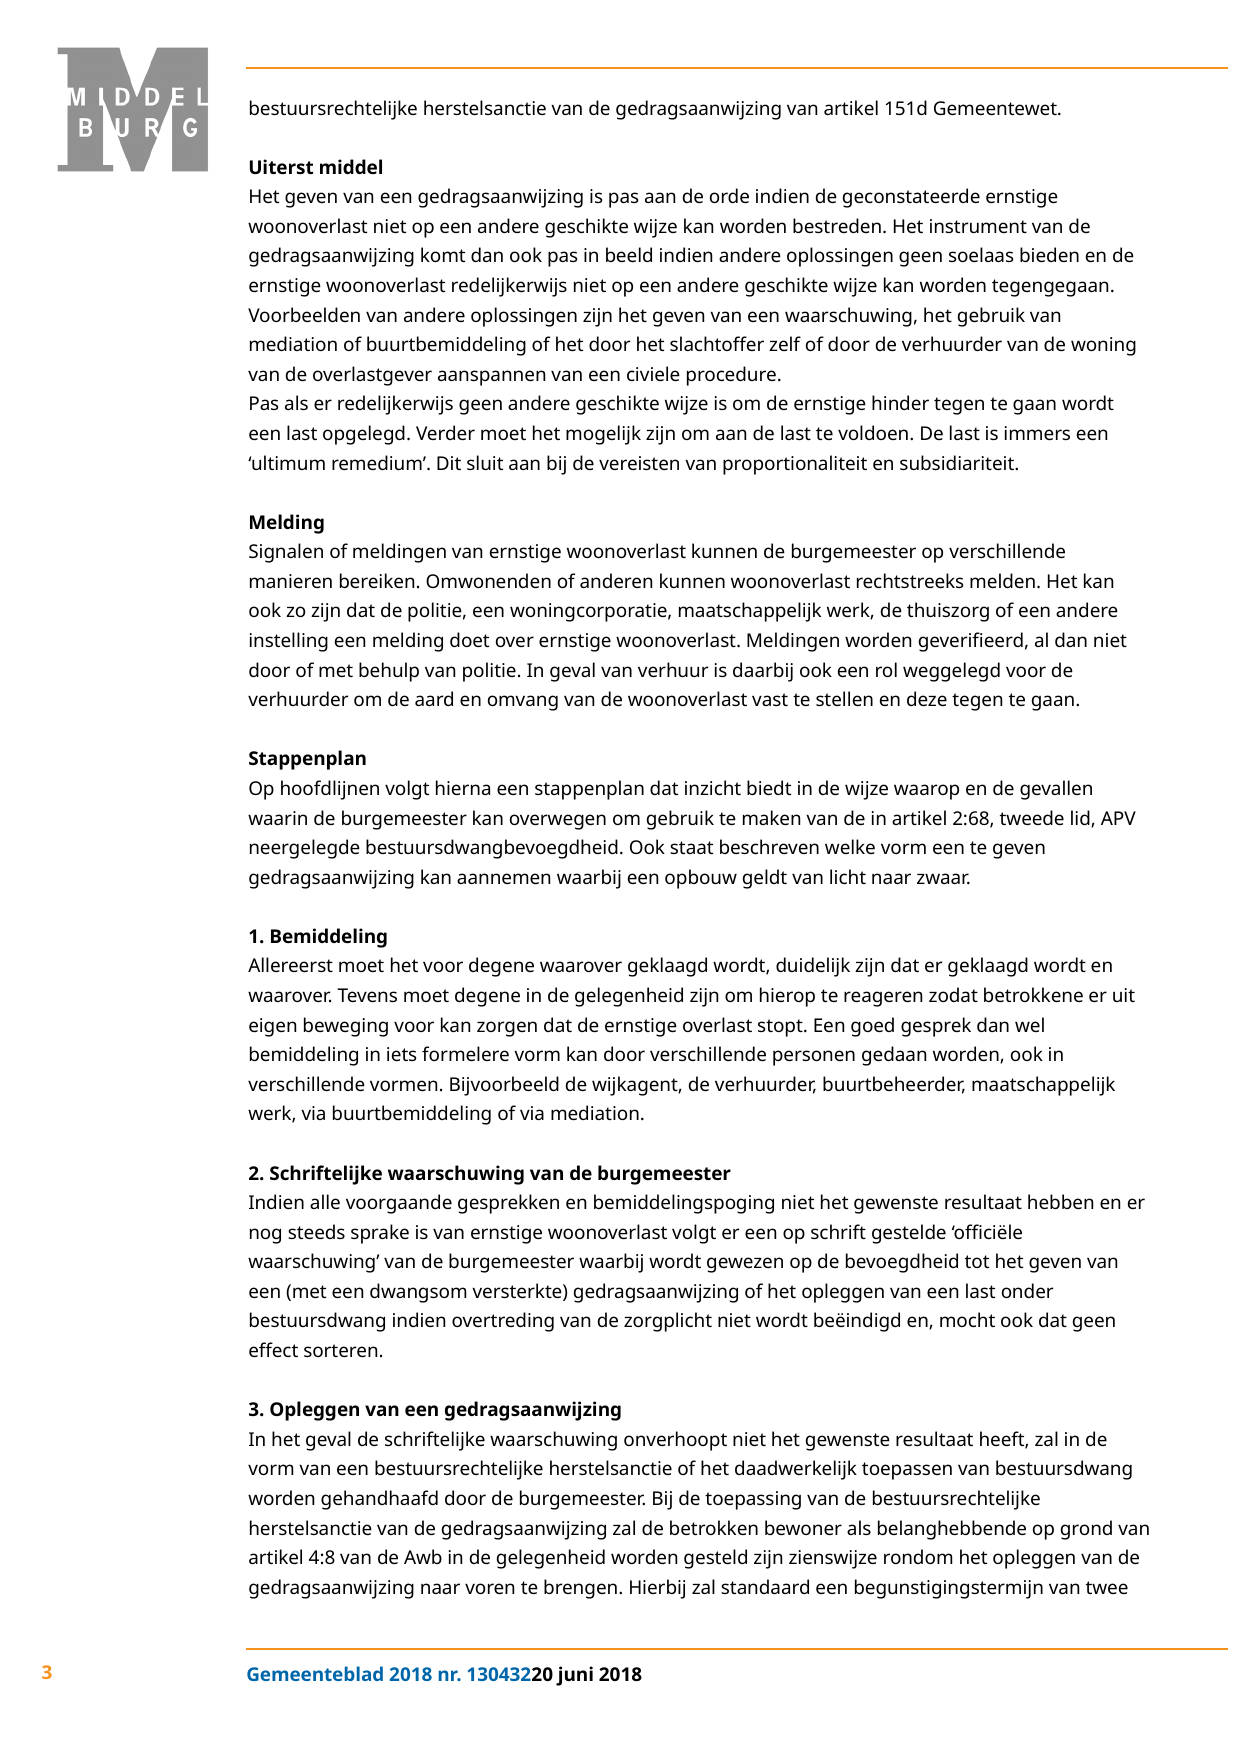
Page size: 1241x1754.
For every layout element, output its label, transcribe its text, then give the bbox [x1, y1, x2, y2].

text Stappenplan [248, 746, 1152, 771]
text 1. Bemiddeling [248, 923, 1152, 949]
text Signalen of meldingen van ernstige woonoverlast kunnen de burgemeester op verschillende manieren bereiken. Omwonenden of anderen kunnen woonoverlast rechtstreeks melden. Het kan ook zo zijn dat de politie, een woningcorporatie, maatschappelijk werk, de thuiszorg of een andere instelling een melding doet over ernstige woonoverlast. Meldingen worden geverifieerd, al dan niet door of met behulp van politie. In geval van verhuur is daarbij ook een rol weggelegd voor de verhuurder om de aard en omvang van de woonoverlast vast te stellen en deze tegen te gaan. [248, 538, 1152, 712]
text Melding [248, 509, 1152, 535]
picture [41, 47, 231, 172]
text In het geval de schriftelijke waarschuwing onverhoopt niet het gewenste resultaat heeft, zal in de vorm van een bestuursrechtelijke herstelsanctie of het daadwerkelijk toepassen van bestuursdwang worden gehandhaafd door de burgemeester. Bij de toepassing van de bestuursrechtelijke herstelsanctie van de gedragsaanwijzing zal de betrokken bewoner als belanghebbende op grond van artikel 4:8 van de Awb in de gelegenheid worden gesteld zijn zienswijze rondom het opleggen van de gedragsaanwijzing naar voren te brengen. Hierbij zal standaard een begunstigingstermijn van twee [248, 1426, 1152, 1600]
text Het geven van een gedragsaanwijzing is pas aan de orde indien de geconstateerde ernstige woonoverlast niet op een andere geschikte wijze kan worden bestreden. Het instrument van de gedragsaanwijzing komt dan ook pas in beeld indien andere oplossingen geen soelaas bieden en de ernstige woonoverlast redelijkerwijs niet op een andere geschikte wijze kan worden tegengegaan. Voorbeelden van andere oplossingen zijn het geven van een waarschuwing, het gebruik van mediation of buurtbemiddeling of het door het slachtoffer zelf of door de verhuurder van de woning van de overlastgever aanspannen van een civiele procedure. [248, 183, 1152, 387]
text 3. Opleggen van een gedragsaanwijzing [248, 1396, 1152, 1422]
text Pas als er redelijkerwijs geen andere geschikte wijze is om de ernstige hinder tegen te gaan wordt een last opgelegd. Verder moet het mogelijk zijn om aan de last te voldoen. De last is immers een ‘ultimum remedium’. Dit sluit aan bij de vereisten van proportionaliteit en subsidiariteit. [248, 391, 1152, 476]
text bestuursrechtelijke herstelsanctie van de gedragsaanwijzing van artikel 151d Gemeentewet. [248, 95, 1152, 121]
text Op hoofdlijnen volgt hierna een stappenplan dat inzicht biedt in de wijze waarop en de gevallen waarin de burgemeester kan overwegen om gebruik te maken van de in artikel 2:68, tweede lid, APV neergelegde bestuursdwangbevoegdheid. Ook staat beschreven welke vorm een te geven gedragsaanwijzing kan aannemen waarbij een opbouw geldt van licht naar zwaar. [248, 775, 1152, 890]
text Allereerst moet het voor degene waarover geklaagd wordt, duidelijk zijn dat er geklaagd wordt en waarover. Tevens moet degene in de gelegenheid zijn om hierop te reageren zodat betrokkene er uit eigen beweging voor kan zorgen dat de ernstige overlast stopt. Een goed gesprek dan wel bemiddeling in iets formelere vorm kan door verschillende personen gedaan worden, ook in verschillende vormen. Bijvoorbeeld de wijkagent, de verhuurder, buurtbeheerder, maatschappelijk werk, via buurtbemiddeling of via mediation. [248, 953, 1152, 1126]
text Uiterst middel [248, 154, 1152, 180]
text Indien alle voorgaande gesprekken en bemiddelingspoging niet het gewenste resultaat hebben en er nog steeds sprake is van ernstige woonoverlast volgt er een op schrift gestelde ‘officiële waarschuwing’ van de burgemeester waarbij wordt gewezen op de bevoegdheid tot het geven van een (met een dwangsom versterkte) gedragsaanwijzing of het opleggen van een last onder bestuursdwang indien overtreding van de zorgplicht niet wordt beëindigd en, mocht ook dat geen effect sorteren. [248, 1189, 1152, 1363]
text 2. Schriftelijke waarschuwing van de burgemeester [248, 1160, 1152, 1186]
